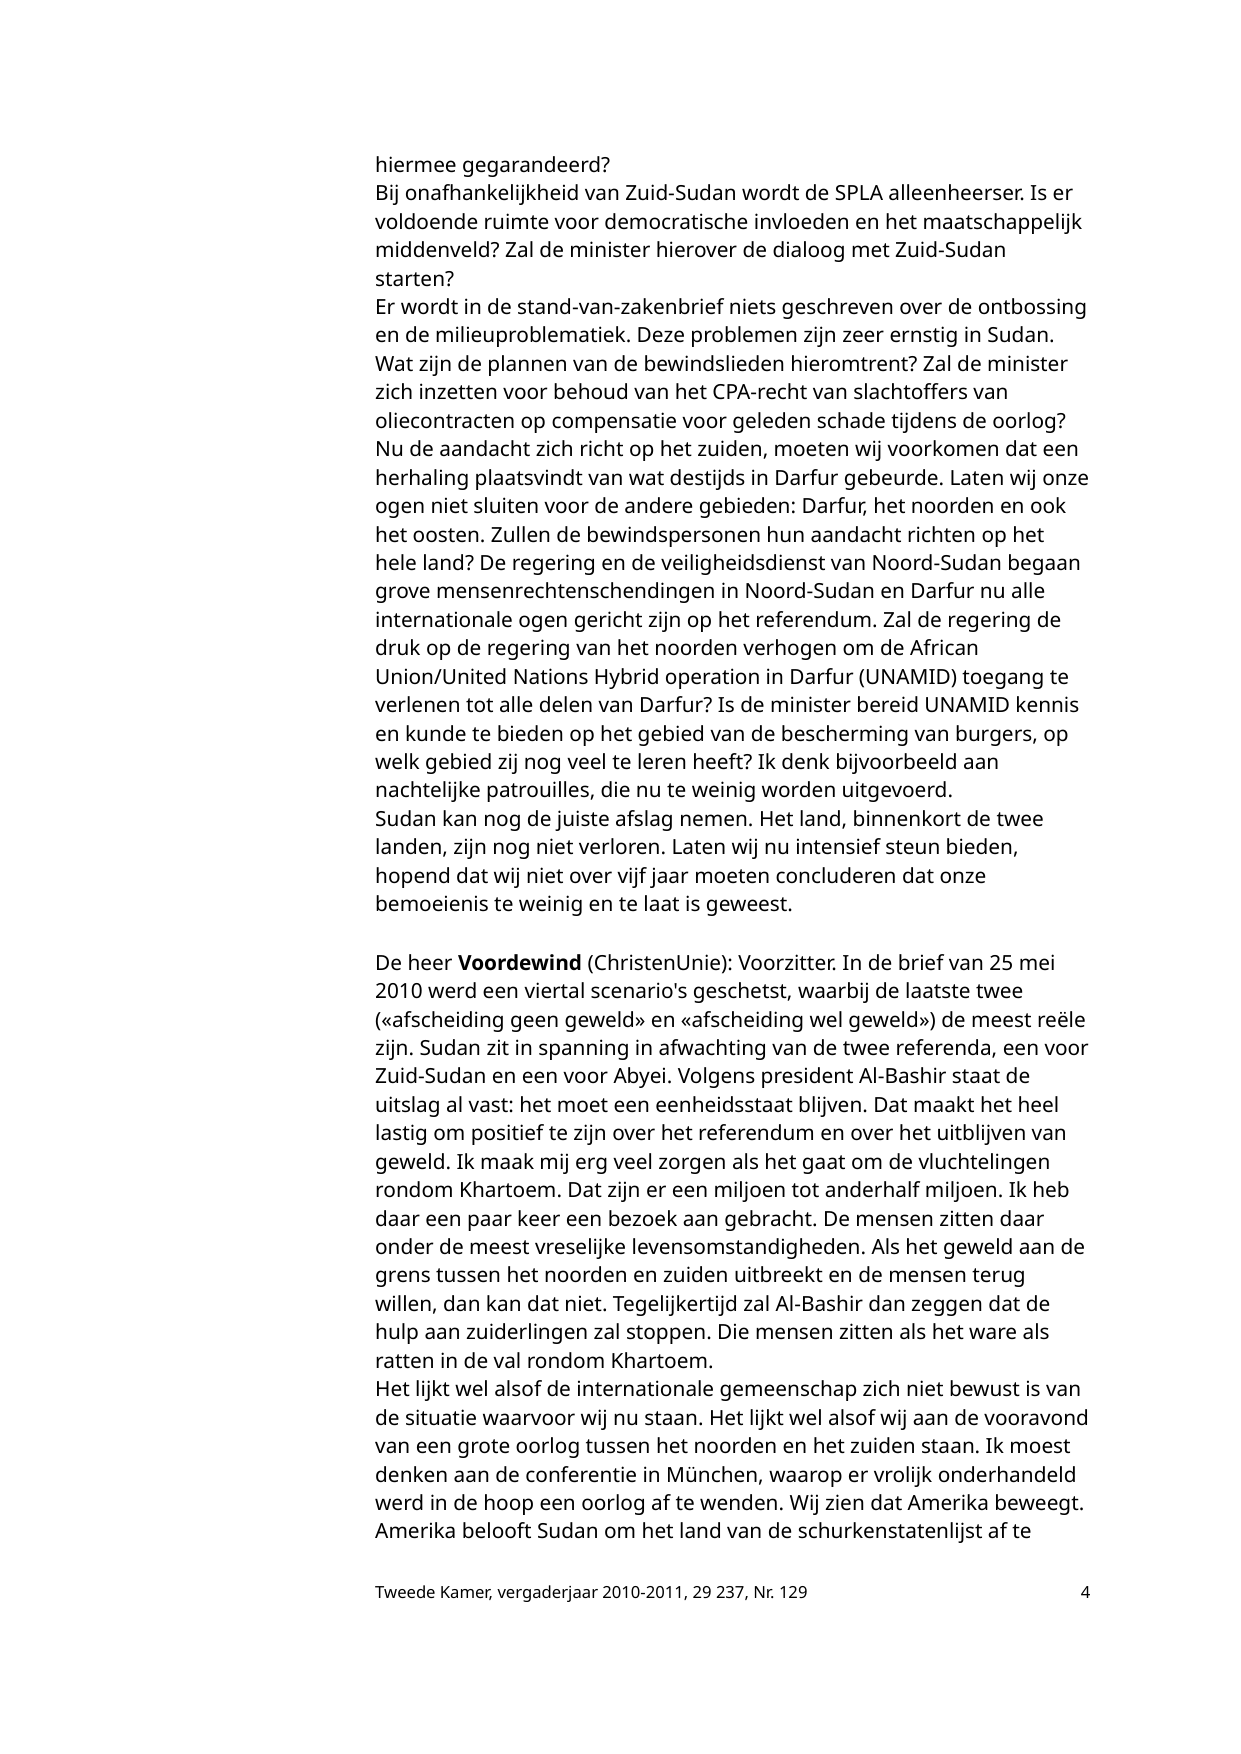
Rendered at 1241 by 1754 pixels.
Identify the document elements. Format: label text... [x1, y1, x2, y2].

text Sudan kan nog de juiste afslag nemen. Het land, binnenkort de twee landen, zijn nog niet verloren. Laten wij nu intensief steun bieden, hopend dat wij niet over vijf jaar moeten concluderen dat onze bemoeienis te weinig en te laat is geweest. [375, 804, 1090, 918]
text Nu de aandacht zich richt op het zuiden, moeten wij voorkomen dat een herhaling plaatsvindt van wat destijds in Darfur gebeurde. Laten wij onze ogen niet sluiten voor de andere gebieden: Darfur, het noorden en ook het oosten. Zullen de bewindspersonen hun aandacht richten op het hele land? De regering en de veiligheidsdienst van Noord-Sudan begaan grove mensenrechtenschendingen in Noord-Sudan en Darfur nu alle internationale ogen gericht zijn op het referendum. Zal de regering de druk op de regering van het noorden verhogen om de African Union/United Nations Hybrid operation in Darfur (UNAMID) toegang te verlenen tot alle delen van Darfur? Is de minister bereid UNAMID kennis en kunde te bieden op het gebied van de bescherming van burgers, op welk gebied zij nog veel te leren heeft? Ik denk bijvoorbeeld aan nachtelijke patrouilles, die nu te weinig worden uitgevoerd. [375, 434, 1090, 804]
text Bij onafhankelijkheid van Zuid-Sudan wordt de SPLA alleenheerser. Is er voldoende ruimte voor democratische invloeden en het maatschappelijk middenveld? Zal de minister hierover de dialoog met Zuid-Sudan starten? [375, 178, 1090, 292]
text De heer Voordewind (ChristenUnie): Voorzitter. In de brief van 25 mei 2010 werd een viertal scenario's geschetst, waarbij de laatste twee («afscheiding geen geweld» en «afscheiding wel geweld») de meest reële zijn. Sudan zit in spanning in afwachting van de twee referenda, een voor Zuid-Sudan en een voor Abyei. Volgens president Al-Bashir staat de uitslag al vast: het moet een eenheidsstaat blijven. Dat maakt het heel lastig om positief te zijn over het referendum en over het uitblijven van geweld. Ik maak mij erg veel zorgen als het gaat om de vluchtelingen rondom Khartoem. Dat zijn er een miljoen tot anderhalf miljoen. Ik heb daar een paar keer een bezoek aan gebracht. De mensen zitten daar onder de meest vreselijke levensomstandigheden. Als het geweld aan de grens tussen het noorden en zuiden uitbreekt en de mensen terug willen, dan kan dat niet. Tegelijkertijd zal Al-Bashir dan zeggen dat de hulp aan zuiderlingen zal stoppen. Die mensen zitten als het ware als ratten in de val rondom Khartoem. [375, 948, 1090, 1374]
text hiermee gegarandeerd? [375, 150, 1090, 178]
text Het lijkt wel alsof de internationale gemeenschap zich niet bewust is van de situatie waarvoor wij nu staan. Het lijkt wel alsof wij aan de vooravond van een grote oorlog tussen het noorden en het zuiden staan. Ik moest denken aan de conferentie in München, waarop er vrolijk onderhandeld werd in de hoop een oorlog af te wenden. Wij zien dat Amerika beweegt. Amerika belooft Sudan om het land van de schurkenstatenlijst af te [375, 1374, 1090, 1545]
text Er wordt in de stand-van-zakenbrief niets geschreven over de ontbossing en de milieuproblematiek. Deze problemen zijn zeer ernstig in Sudan. Wat zijn de plannen van de bewindslieden hieromtrent? Zal de minister zich inzetten voor behoud van het CPA-recht van slachtoffers van oliecontracten op compensatie voor geleden schade tijdens de oorlog? [375, 292, 1090, 434]
